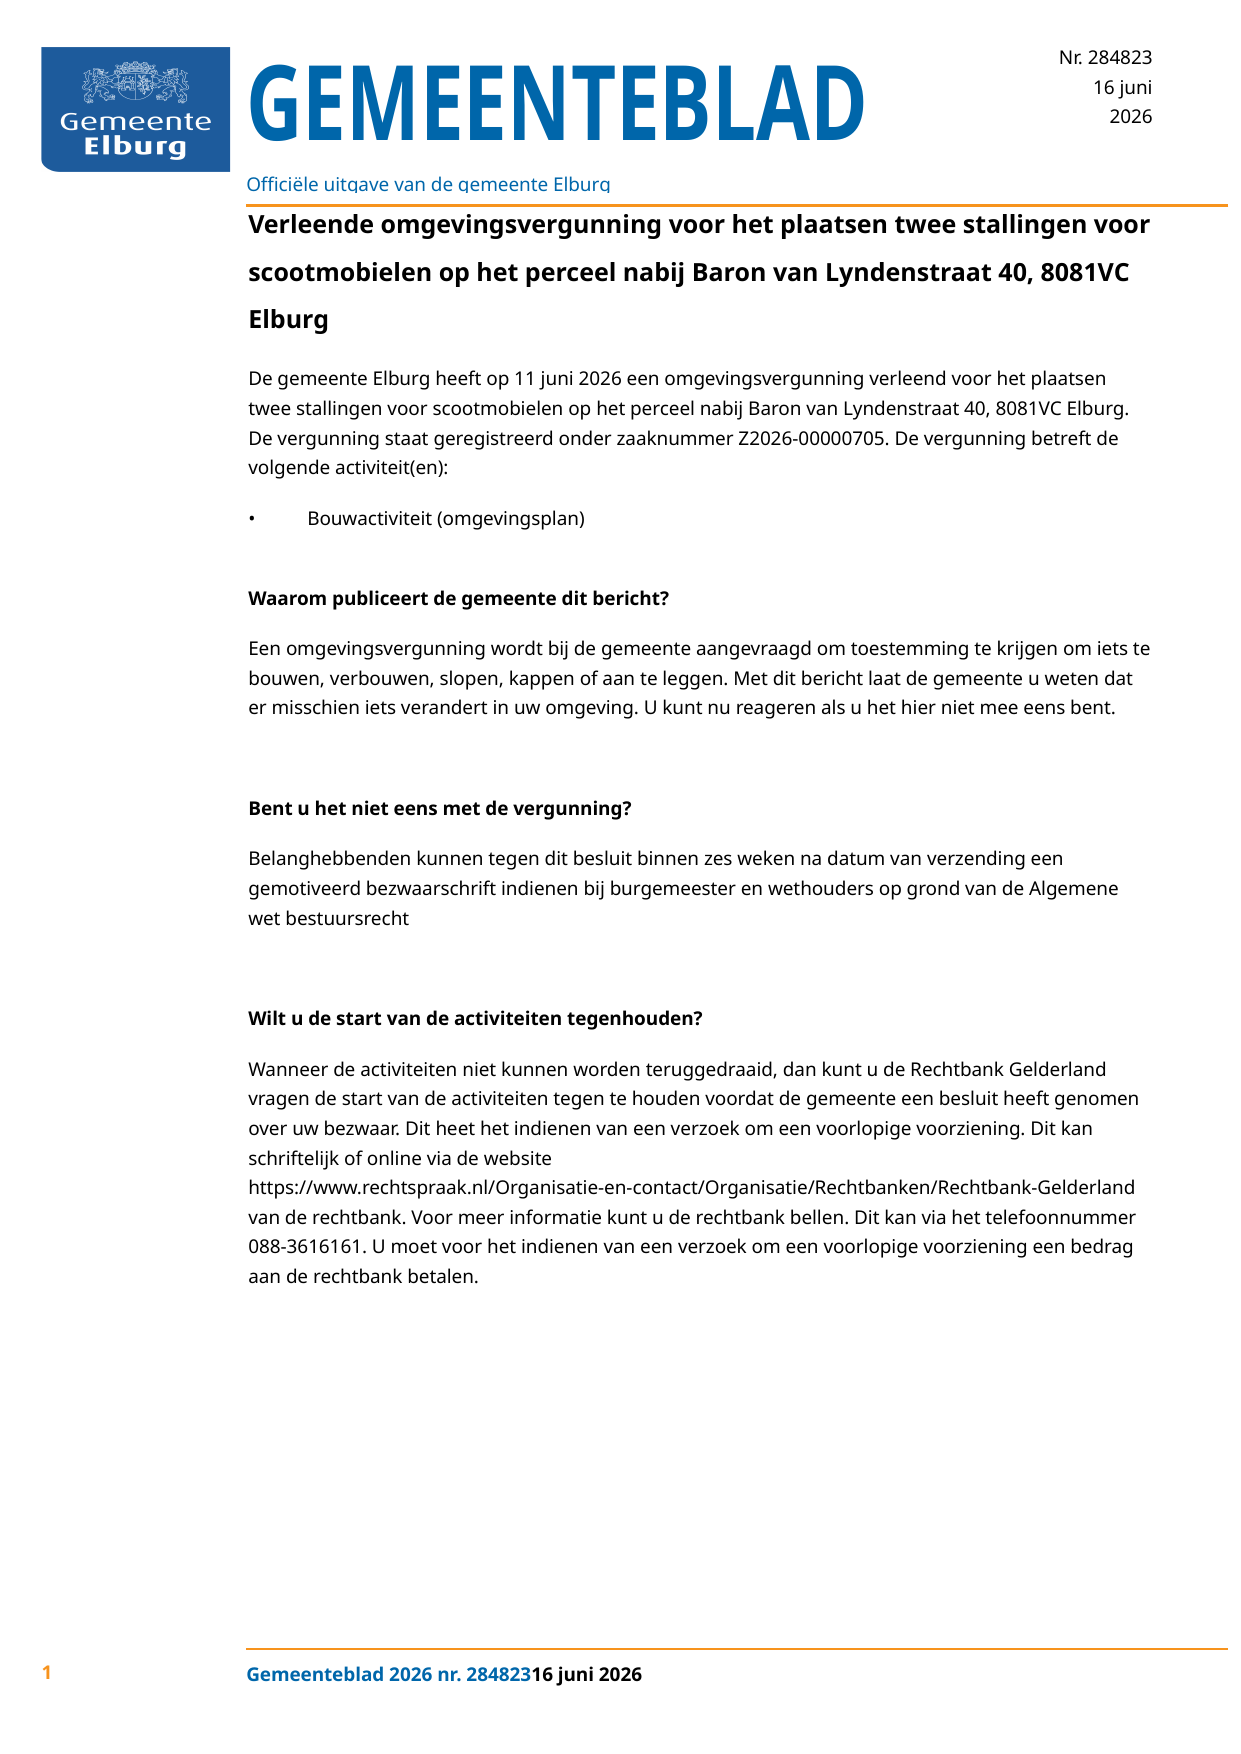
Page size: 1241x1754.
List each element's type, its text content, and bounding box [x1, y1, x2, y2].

text Een omgevingsvergunning wordt bij de gemeente aangevraagd om toestemming te krijgen om iets te bouwen, verbouwen, slopen, kappen of aan te leggen. Met dit bericht laat de gemeente u weten dat er misschien iets verandert in uw omgeving. U kunt nu reageren als u het hier niet mee eens bent. [248, 635, 1152, 720]
text Verleende omgevingsvergunning voor het plaatsen twee stallingen voor scootmobielen op het perceel nabij Baron van Lyndenstraat 40, 8081VC Elburg [248, 207, 1152, 336]
picture [41, 47, 231, 172]
text Bent u het niet eens met de vergunning? [248, 795, 1152, 821]
text Wanneer de activiteiten niet kunnen worden teruggedraaid, dan kunt u de Rechtbank Gelderland vragen de start van de activiteiten tegen te houden voordat de gemeente een besluit heeft genomen over uw bezwaar. Dit heet het indienen van een verzoek om een voorlopige voorziening. Dit kan schriftelijk of online via de website https://www.rechtspraak.nl/Organisatie-en-contact/Organisatie/Rechtbanken/Rechtbank-Gelderland van de rechtbank. Voor meer informatie kunt u de rechtbank bellen. Dit kan via het telefoonnummer 088-3616161. U moet voor het indienen van een verzoek om een voorlopige voorziening een bedrag aan de rechtbank betalen. [248, 1056, 1152, 1289]
text Wilt u de start van de activiteiten tegenhouden? [248, 1006, 1152, 1031]
list Bouwactiviteit (omgevingsplan) [248, 505, 1152, 530]
text Belanghebbenden kunnen tegen dit besluit binnen zes weken na datum van verzending een gemotiveerd bezwaarschrift indienen bij burgemeester en wethouders op grond van de Algemene wet bestuursrecht [248, 846, 1152, 930]
text De gemeente Elburg heeft op 11 juni 2026 een omgevingsvergunning verleend voor het plaatsen twee stallingen voor scootmobielen op het perceel nabij Baron van Lyndenstraat 40, 8081VC Elburg. De vergunning staat geregistreerd onder zaaknummer Z2026-00000705. De vergunning betreft de volgende activiteit(en): [248, 366, 1152, 480]
text Waarom publiceert de gemeente dit bericht? [248, 585, 1152, 610]
